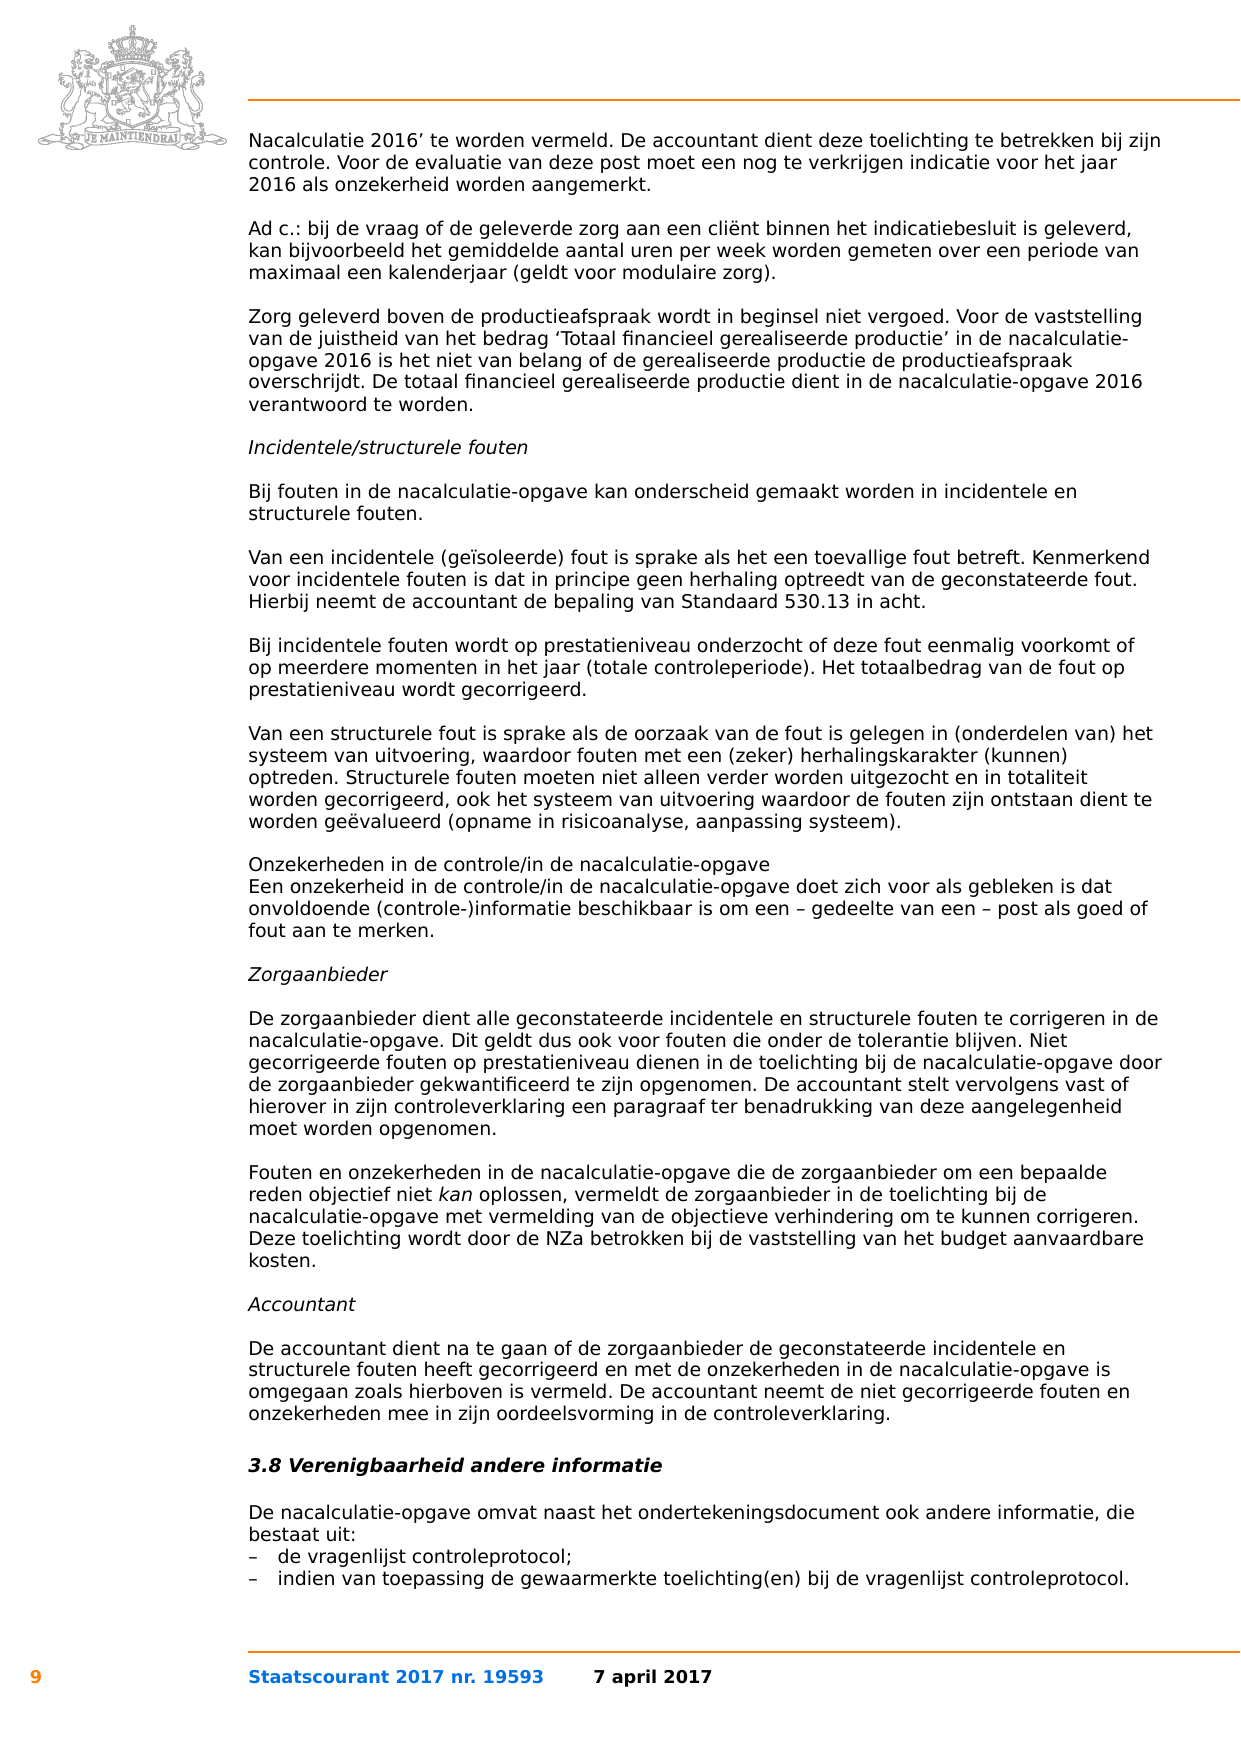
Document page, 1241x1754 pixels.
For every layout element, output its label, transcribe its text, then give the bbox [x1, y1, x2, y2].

text – de vragenlijst controleprotocol; [248, 1546, 1163, 1568]
picture [38, 25, 227, 150]
text Een onzekerheid in de controle/in de nacalculatie-opgave doet zich voor als gebleken is dat onvoldoende (controle-)informatie beschikbaar is om een – gedeelte van een – post als goed of fout aan te merken. [248, 876, 1163, 942]
text De accountant dient na te gaan of de zorgaanbieder de geconstateerde incidentele en structurele fouten heeft gecorrigeerd en met de onzekerheden in de nacalculatie-opgave is omgegaan zoals hierboven is vermeld. De accountant neemt de niet gecorrigeerde fouten en onzekerheden mee in zijn oordeelsvorming in de controleverklaring. [248, 1337, 1163, 1425]
text Onzekerheden in de controle/in de nacalculatie-opgave [248, 854, 1163, 876]
text Nacalculatie 2016’ te worden vermeld. De accountant dient deze toelichting te betrekken bij zijn controle. Voor de evaluatie van deze post moet een nog te verkrijgen indicatie voor het jaar 2016 als onzekerheid worden aangemerkt. [248, 130, 1163, 196]
text Zorg geleverd boven de productieafspraak wordt in beginsel niet vergoed. Voor de vaststelling van de juistheid van het bedrag ‘Totaal financieel gerealiseerde productie’ in de nacalculatie-opgave 2016 is het niet van belang of de gerealiseerde productie de productieafspraak overschrijdt. De totaal financieel gerealiseerde productie dient in de nacalculatie-opgave 2016 verantwoord te worden. [248, 306, 1163, 415]
text – indien van toepassing de gewaarmerkte toelichting(en) bij de vragenlijst controleprotocol. [248, 1568, 1163, 1590]
text De zorgaanbieder dient alle geconstateerde incidentele en structurele fouten te corrigeren in de nacalculatie-opgave. Dit geldt dus ook voor fouten die onder de tolerantie blijven. Niet gecorrigeerde fouten op prestatieniveau dienen in de toelichting bij de nacalculatie-opgave door de zorgaanbieder gekwantificeerd te zijn opgenomen. De accountant stelt vervolgens vast of hierover in zijn controleverklaring een paragraaf ter benadrukking van deze aangelegenheid moet worden opgenomen. [248, 1008, 1163, 1140]
text De nacalculatie-opgave omvat naast het ondertekeningsdocument ook andere informatie, die bestaat uit: [248, 1502, 1163, 1546]
text Bij fouten in de nacalculatie-opgave kan onderscheid gemaakt worden in incidentele en structurele fouten. [248, 481, 1163, 525]
subtitle 3.8 Verenigbaarheid andere informatie [248, 1455, 1163, 1477]
subtitle Zorgaanbieder [248, 964, 1163, 986]
text Ad c.: bij de vraag of de geleverde zorg aan een cliënt binnen het indicatiebesluit is geleverd, kan bijvoorbeeld het gemiddelde aantal uren per week worden gemeten over een periode van maximaal een kalenderjaar (geldt voor modulaire zorg). [248, 218, 1163, 284]
subtitle Incidentele/structurele fouten [248, 437, 1163, 459]
text Van een incidentele (geïsoleerde) fout is sprake als het een toevallige fout betreft. Kenmerkend voor incidentele fouten is dat in principe geen herhaling optreedt van de geconstateerde fout. Hierbij neemt de accountant de bepaling van Standaard 530.13 in acht. [248, 547, 1163, 613]
text Bij incidentele fouten wordt op prestatieniveau onderzocht of deze fout eenmalig voorkomt of op meerdere momenten in het jaar (totale controleperiode). Het totaalbedrag van de fout op prestatieniveau wordt gecorrigeerd. [248, 635, 1163, 701]
subtitle Accountant [248, 1293, 1163, 1316]
text Fouten en onzekerheden in de nacalculatie-opgave die de zorgaanbieder om een bepaalde reden objectief niet kan oplossen, vermeldt de zorgaanbieder in de toelichting bij de nacalculatie-opgave met vermelding van de objectieve verhindering om te kunnen corrigeren. Deze toelichting wordt door de NZa betrokken bij de vaststelling van het budget aanvaardbare kosten. [248, 1162, 1163, 1272]
text Van een structurele fout is sprake als de oorzaak van de fout is gelegen in (onderdelen van) het systeem van uitvoering, waardoor fouten met een (zeker) herhalingskarakter (kunnen) optreden. Structurele fouten moeten niet alleen verder worden uitgezocht en in totaliteit worden gecorrigeerd, ook het systeem van uitvoering waardoor de fouten zijn ontstaan dient te worden geëvalueerd (opname in risicoanalyse, aanpassing systeem). [248, 723, 1163, 832]
